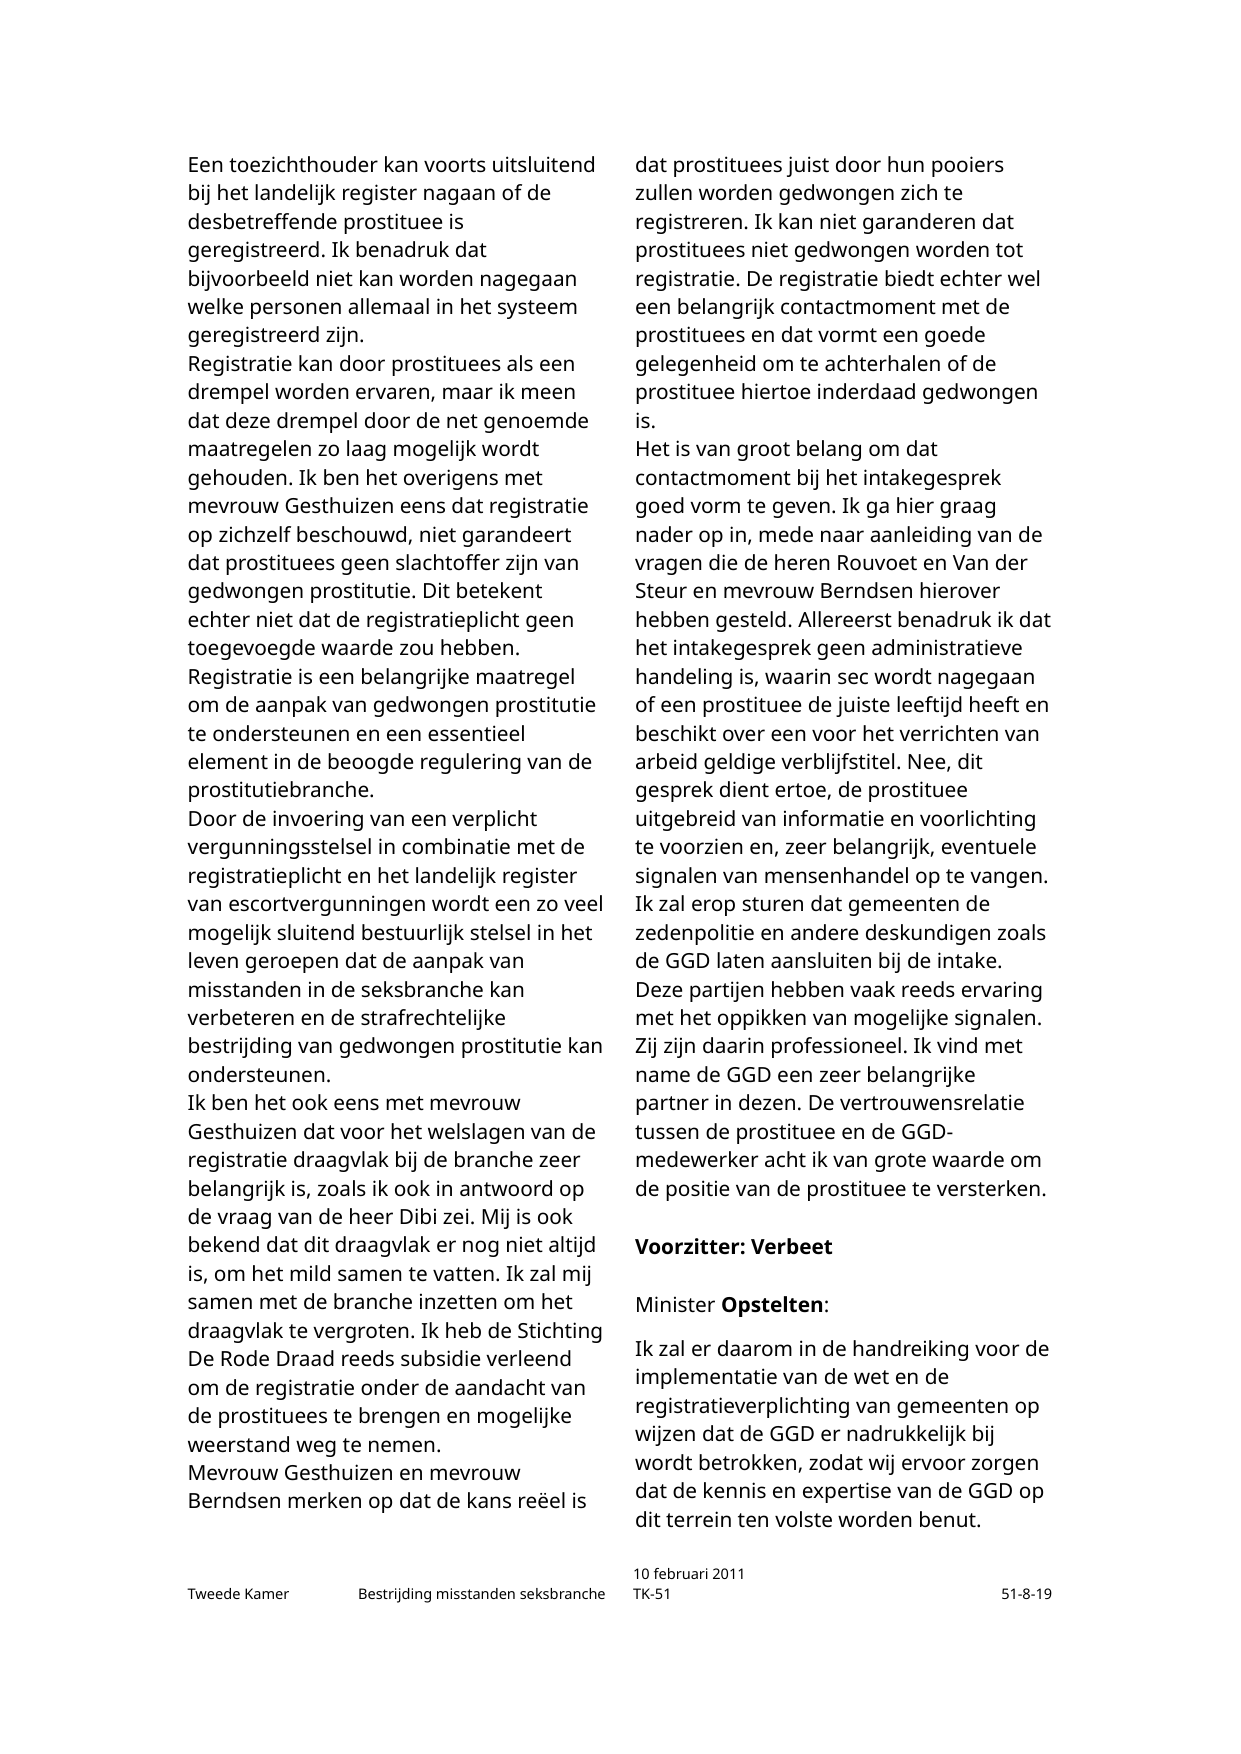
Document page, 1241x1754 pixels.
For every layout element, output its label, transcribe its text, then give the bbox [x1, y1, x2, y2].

text Mevrouw Gesthuizen en mevrouw Berndsen merken op dat de kans reëel is [187, 1458, 605, 1515]
text Registratie kan door prostituees als een drempel worden ervaren, maar ik meen dat deze drempel door de net genoemde maatregelen zo laag mogelijk wordt gehouden. Ik ben het overigens met mevrouw Gesthuizen eens dat registratie op zichzelf beschouwd, niet garandeert dat prostituees geen slachtoffer zijn van gedwongen prostitutie. Dit betekent echter niet dat de registratieplicht geen toegevoegde waarde zou hebben. Registratie is een belangrijke maatregel om de aanpak van gedwongen prostitutie te ondersteunen en een essentieel element in de beoogde regulering van de prostitutiebranche. [187, 349, 605, 804]
text Voorzitter: Verbeet [635, 1232, 1053, 1261]
text dat prostituees juist door hun pooiers zullen worden gedwongen zich te registreren. Ik kan niet garanderen dat prostituees niet gedwongen worden tot registratie. De registratie biedt echter wel een belangrijk contactmoment met de prostituees en dat vormt een goede gelegenheid om te achterhalen of de prostituee hiertoe inderdaad gedwongen is. [635, 150, 1053, 434]
text Ik zal erop sturen dat gemeenten de zedenpolitie en andere deskundigen zoals de GGD laten aansluiten bij de intake. Deze partijen hebben vaak reeds ervaring met het oppikken van mogelijke signalen. Zij zijn daarin professioneel. Ik vind met name de GGD een zeer belangrijke partner in dezen. De vertrouwensrelatie tussen de prostituee en de GGD-medewerker acht ik van grote waarde om de positie van de prostituee te versterken. [635, 889, 1053, 1202]
text Een toezichthouder kan voorts uitsluitend bij het landelijk register nagaan of de desbetreffende prostituee is geregistreerd. Ik benadruk dat bijvoorbeeld niet kan worden nagegaan welke personen allemaal in het systeem geregistreerd zijn. [187, 150, 605, 349]
text Minister Opstelten: [635, 1291, 1053, 1319]
text Ik zal er daarom in de handreiking voor de implementatie van de wet en de registratieverplichting van gemeenten op wijzen dat de GGD er nadrukkelijk bij wordt betrokken, zodat wij ervoor zorgen dat de kennis en expertise van de GGD op dit terrein ten volste worden benut. [635, 1334, 1053, 1533]
text Door de invoering van een verplicht vergunningsstelsel in combinatie met de registratieplicht en het landelijk register van escortvergunningen wordt een zo veel mogelijk sluitend bestuurlijk stelsel in het leven geroepen dat de aanpak van misstanden in de seksbranche kan verbeteren en de strafrechtelijke bestrijding van gedwongen prostitutie kan ondersteunen. [187, 804, 605, 1088]
text Het is van groot belang om dat contactmoment bij het intakegesprek goed vorm te geven. Ik ga hier graag nader op in, mede naar aanleiding van de vragen die de heren Rouvoet en Van der Steur en mevrouw Berndsen hierover hebben gesteld. Allereerst benadruk ik dat het intakegesprek geen administratieve handeling is, waarin sec wordt nagegaan of een prostituee de juiste leeftijd heeft en beschikt over een voor het verrichten van arbeid geldige verblijfstitel. Nee, dit gesprek dient ertoe, de prostituee uitgebreid van informatie en voorlichting te voorzien en, zeer belangrijk, eventuele signalen van mensenhandel op te vangen. [635, 434, 1053, 889]
text Ik ben het ook eens met mevrouw Gesthuizen dat voor het welslagen van de registratie draagvlak bij de branche zeer belangrijk is, zoals ik ook in antwoord op de vraag van de heer Dibi zei. Mij is ook bekend dat dit draagvlak er nog niet altijd is, om het mild samen te vatten. Ik zal mij samen met de branche inzetten om het draagvlak te vergroten. Ik heb de Stichting De Rode Draad reeds subsidie verleend om de registratie onder de aandacht van de prostituees te brengen en mogelijke weerstand weg te nemen. [187, 1088, 605, 1458]
